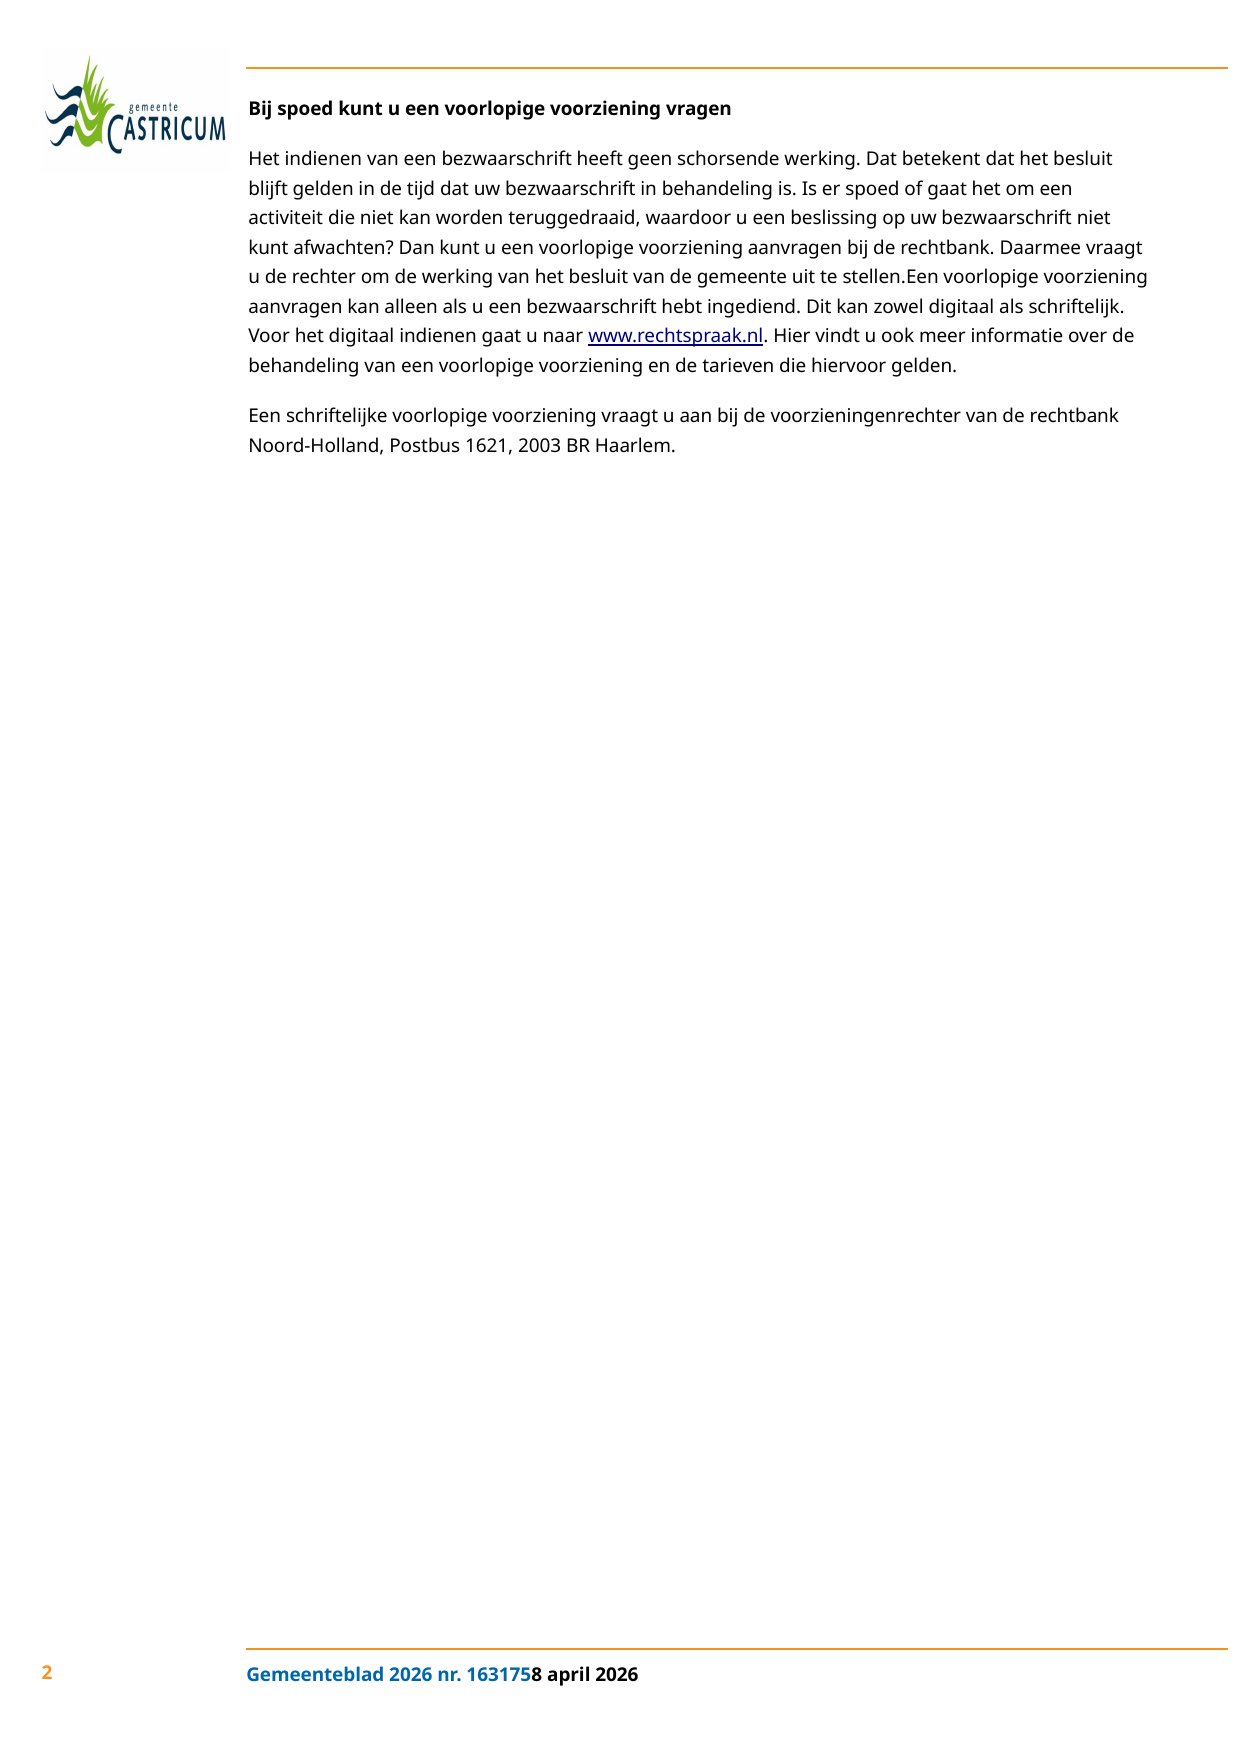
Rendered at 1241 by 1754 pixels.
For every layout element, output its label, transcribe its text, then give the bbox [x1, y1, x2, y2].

picture [41, 47, 231, 172]
text Bij spoed kunt u een voorlopige voorziening vragen [248, 95, 1152, 121]
text Een schriftelijke voorlopige voorziening vraagt u aan bij de voorzieningenrechter van de rechtbank Noord-Holland, Postbus 1621, 2003 BR Haarlem. [248, 403, 1152, 458]
text Het indienen van een bezwaarschrift heeft geen schorsende werking. Dat betekent dat het besluit blijft gelden in de tijd dat uw bezwaarschrift in behandeling is. Is er spoed of gaat het om een activiteit die niet kan worden teruggedraaid, waardoor u een beslissing op uw bezwaarschrift niet kunt afwachten? Dan kunt u een voorlopige voorziening aanvragen bij de rechtbank. Daarmee vraagt u de rechter om de werking van het besluit van de gemeente uit te stellen.Een voorlopige voorziening aanvragen kan alleen als u een bezwaarschrift hebt ingediend. Dit kan zowel digitaal als schriftelijk. Voor het digitaal indienen gaat u naar www.rechtspraak.nl. Hier vindt u ook meer informatie over de behandeling van een voorlopige voorziening en de tarieven die hiervoor gelden. [248, 145, 1152, 378]
